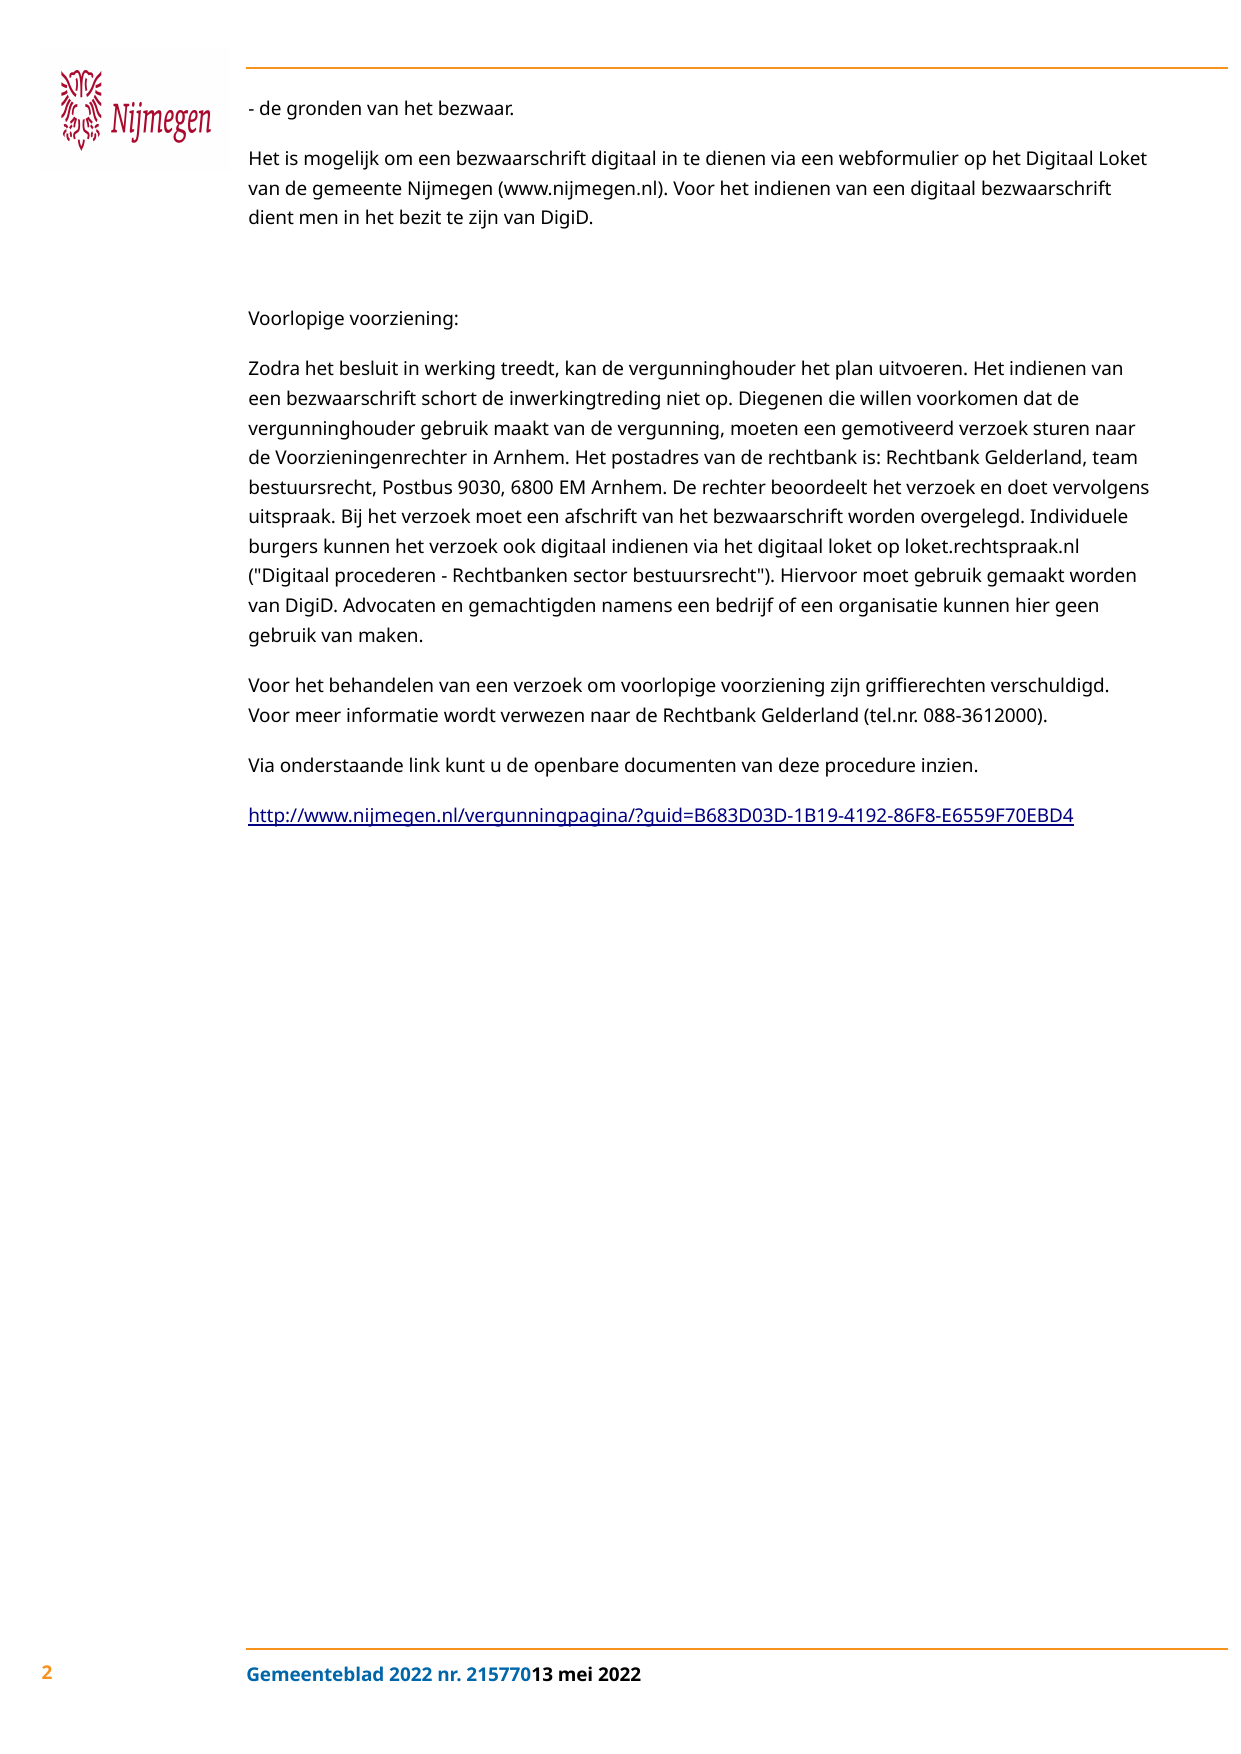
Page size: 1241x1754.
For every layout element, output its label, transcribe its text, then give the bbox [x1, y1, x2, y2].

text Voorlopige voorziening: [248, 305, 1152, 331]
text - de gronden van het bezwaar. [248, 95, 1152, 121]
text Via onderstaande link kunt u de openbare documenten van deze procedure inzien. [248, 752, 1152, 778]
picture [41, 47, 231, 172]
text Voor het behandelen van een verzoek om voorlopige voorziening zijn griffierechten verschuldigd. Voor meer informatie wordt verwezen naar de Rechtbank Gelderland (tel.nr. 088-3612000). [248, 672, 1152, 728]
text Het is mogelijk om een bezwaarschrift digitaal in te dienen via een webformulier op het Digitaal Loket van de gemeente Nijmegen (www.nijmegen.nl). Voor het indienen van een digitaal bezwaarschrift dient men in het bezit te zijn van DigiD. [248, 145, 1152, 230]
text Zodra het besluit in werking treedt, kan de vergunninghouder het plan uitvoeren. Het indienen van een bezwaarschrift schort de inwerkingtreding niet op. Diegenen die willen voorkomen dat de vergunninghouder gebruik maakt van de vergunning, moeten een gemotiveerd verzoek sturen naar de Voorzieningenrechter in Arnhem. Het postadres van de rechtbank is: Rechtbank Gelderland, team bestuursrecht, Postbus 9030, 6800 EM Arnhem. De rechter beoordeelt het verzoek en doet vervolgens uitspraak. Bij het verzoek moet een afschrift van het bezwaarschrift worden overgelegd. Individuele burgers kunnen het verzoek ook digitaal indienen via het digitaal loket op loket.rechtspraak.nl ("Digitaal procederen - Rechtbanken sector bestuursrecht"). Hiervoor moet gebruik gemaakt worden van DigiD. Advocaten en gemachtigden namens een bedrijf of een organisatie kunnen hier geen gebruik van maken. [248, 356, 1152, 648]
text http://www.nijmegen.nl/vergunningpagina/?guid=B683D03D-1B19-4192-86F8-E6559F70EBD4 [248, 803, 1152, 828]
